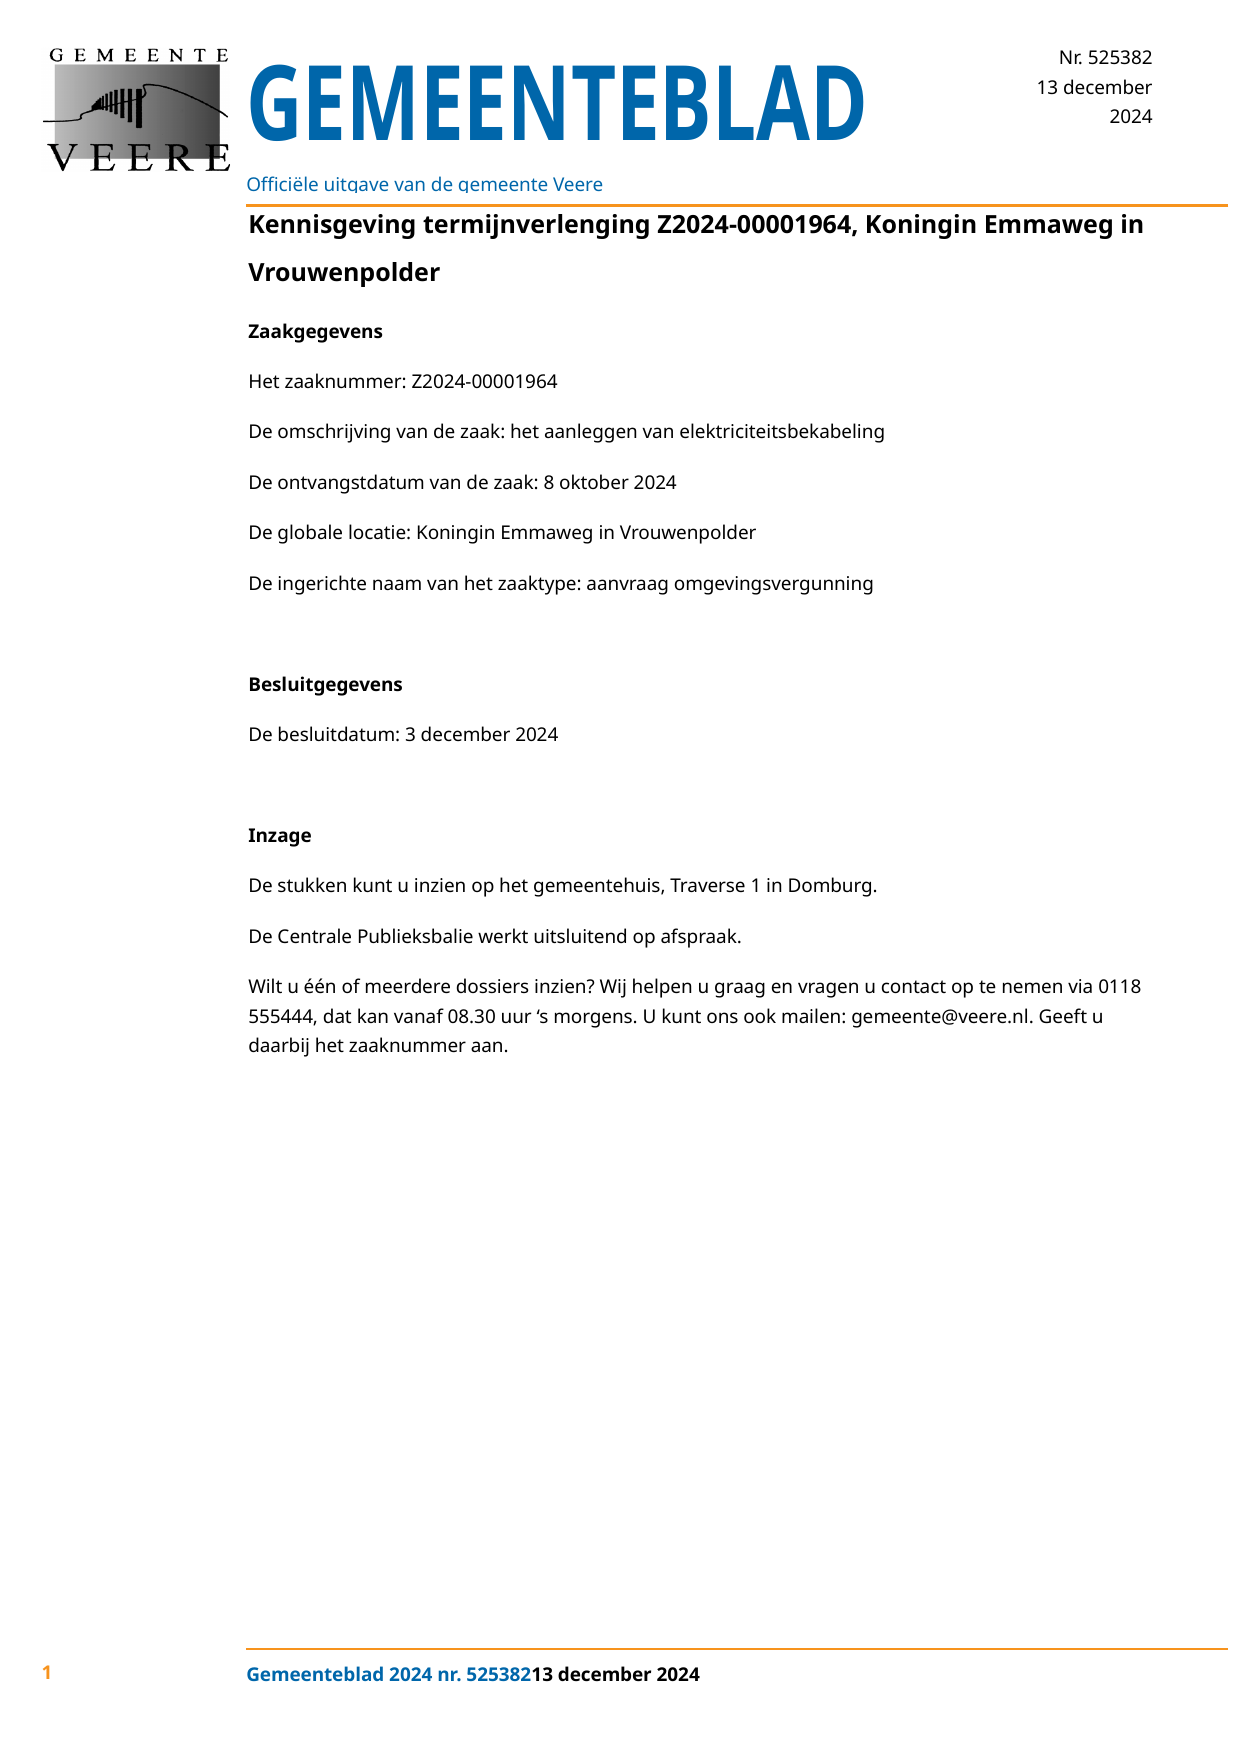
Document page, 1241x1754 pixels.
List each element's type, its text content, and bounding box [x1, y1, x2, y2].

text Het zaaknummer: Z2024-00001964 [248, 368, 1152, 394]
text De stukken kunt u inzien op het gemeentehuis, Traverse 1 in Domburg. [248, 872, 1152, 898]
text De ontvangstdatum van de zaak: 8 oktober 2024 [248, 469, 1152, 495]
text Zaakgegevens [248, 318, 1152, 344]
text De ingerichte naam van het zaaktype: aanvraag omgevingsvergunning [248, 570, 1152, 596]
picture [41, 47, 231, 172]
text De omschrijving van de zaak: het aanleggen van elektriciteitsbekabeling [248, 419, 1152, 444]
text De besluitdatum: 3 december 2024 [248, 721, 1152, 747]
text Kennisgeving termijnverlenging Z2024-00001964, Koningin Emmaweg in Vrouwenpolder [248, 207, 1152, 288]
text Inzage [248, 822, 1152, 848]
text De globale locatie: Koningin Emmaweg in Vrouwenpolder [248, 519, 1152, 545]
text Besluitgegevens [248, 671, 1152, 697]
text De Centrale Publieksbalie werkt uitsluitend op afspraak. [248, 923, 1152, 949]
text Wilt u één of meerdere dossiers inzien? Wij helpen u graag en vragen u contact op te nemen via 0118 555444, dat kan vanaf 08.30 uur ‘s morgens. U kunt ons ook mailen: gemeente@veere.nl. Geeft u daarbij het zaaknummer aan. [248, 973, 1152, 1058]
